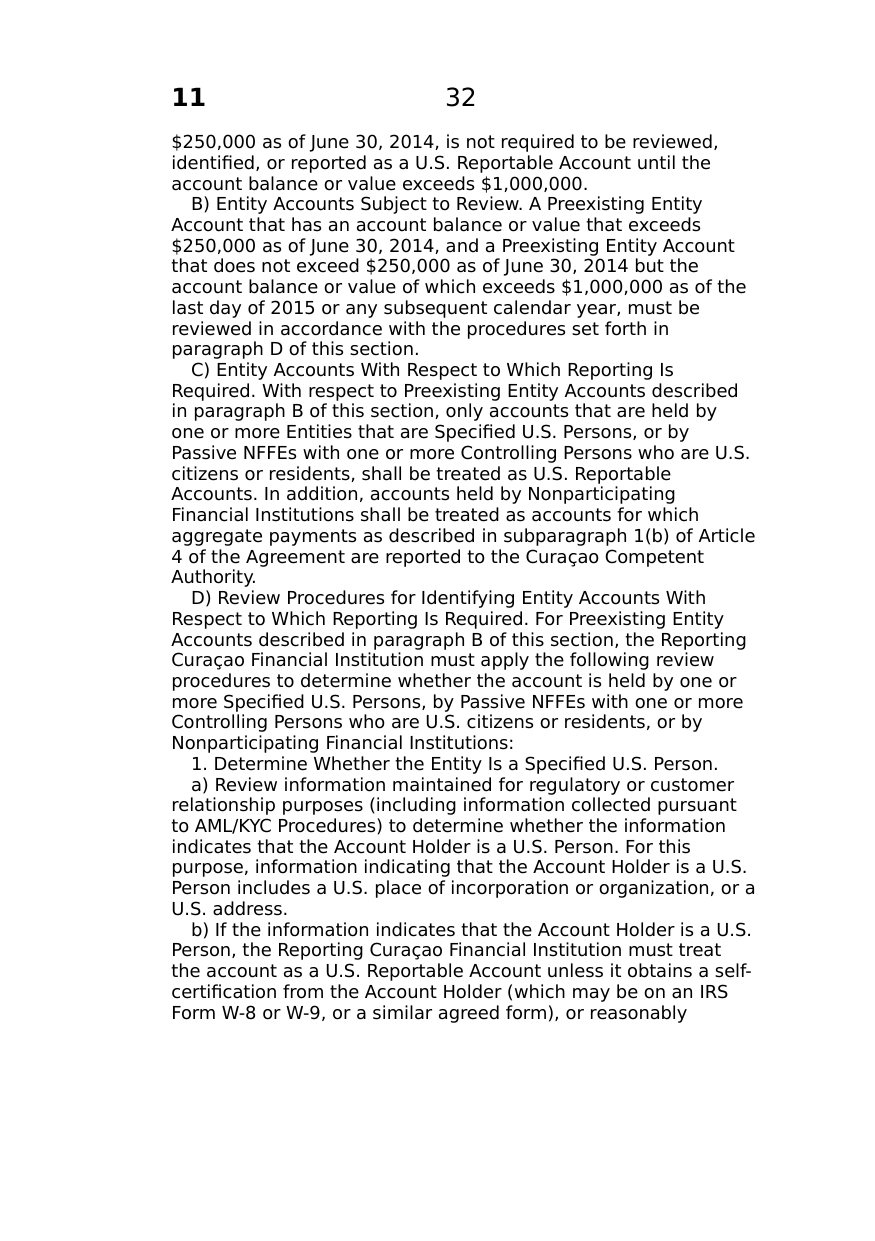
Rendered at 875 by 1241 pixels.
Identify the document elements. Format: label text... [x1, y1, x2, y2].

text 1. Determine Whether the Entity Is a Specified U.S. Person. [171, 754, 756, 774]
text a) Review information maintained for regulatory or customer relationship purposes (including information collected pursuant to AML/KYC Procedures) to determine whether the information indicates that the Account Holder is a U.S. Person. For this purpose, information indicating that the Account Holder is a U.S. Person includes a U.S. place of incorporation or organization, or a U.S. address. [171, 774, 756, 919]
text b) If the information indicates that the Account Holder is a U.S. Person, the Reporting Curaçao Financial Institution must treat the account as a U.S. Reportable Account unless it obtains a self-certification from the Account Holder (which may be on an IRS Form W-8 or W-9, or a similar agreed form), or reasonably [171, 919, 756, 1023]
text B) Entity Accounts Subject to Review. A Preexisting Entity Account that has an account balance or value that exceeds $250,000 as of June 30, 2014, and a Preexisting Entity Account that does not exceed $250,000 as of June 30, 2014 but the account balance or value of which exceeds $1,000,000 as of the last day of 2015 or any subsequent calendar year, must be reviewed in accordance with the procedures set forth in paragraph D of this section. [171, 194, 756, 360]
text C) Entity Accounts With Respect to Which Reporting Is Required. With respect to Preexisting Entity Accounts described in paragraph B of this section, only accounts that are held by one or more Entities that are Specified U.S. Persons, or by Passive NFFEs with one or more Controlling Persons who are U.S. citizens or residents, shall be treated as U.S. Reportable Accounts. In addition, accounts held by Nonparticipating Financial Institutions shall be treated as accounts for which aggregate payments as described in subparagraph 1(b) of Article 4 of the Agreement are reported to the Curaçao Competent Authority. [171, 360, 756, 588]
text $250,000 as of June 30, 2014, is not required to be reviewed, identified, or reported as a U.S. Reportable Account until the account balance or value exceeds $1,000,000. [171, 132, 756, 194]
text D) Review Procedures for Identifying Entity Accounts With Respect to Which Reporting Is Required. For Preexisting Entity Accounts described in paragraph B of this section, the Reporting Curaçao Financial Institution must apply the following review procedures to determine whether the account is held by one or more Specified U.S. Persons, by Passive NFFEs with one or more Controlling Persons who are U.S. citizens or residents, or by Nonparticipating Financial Institutions: [171, 588, 756, 754]
